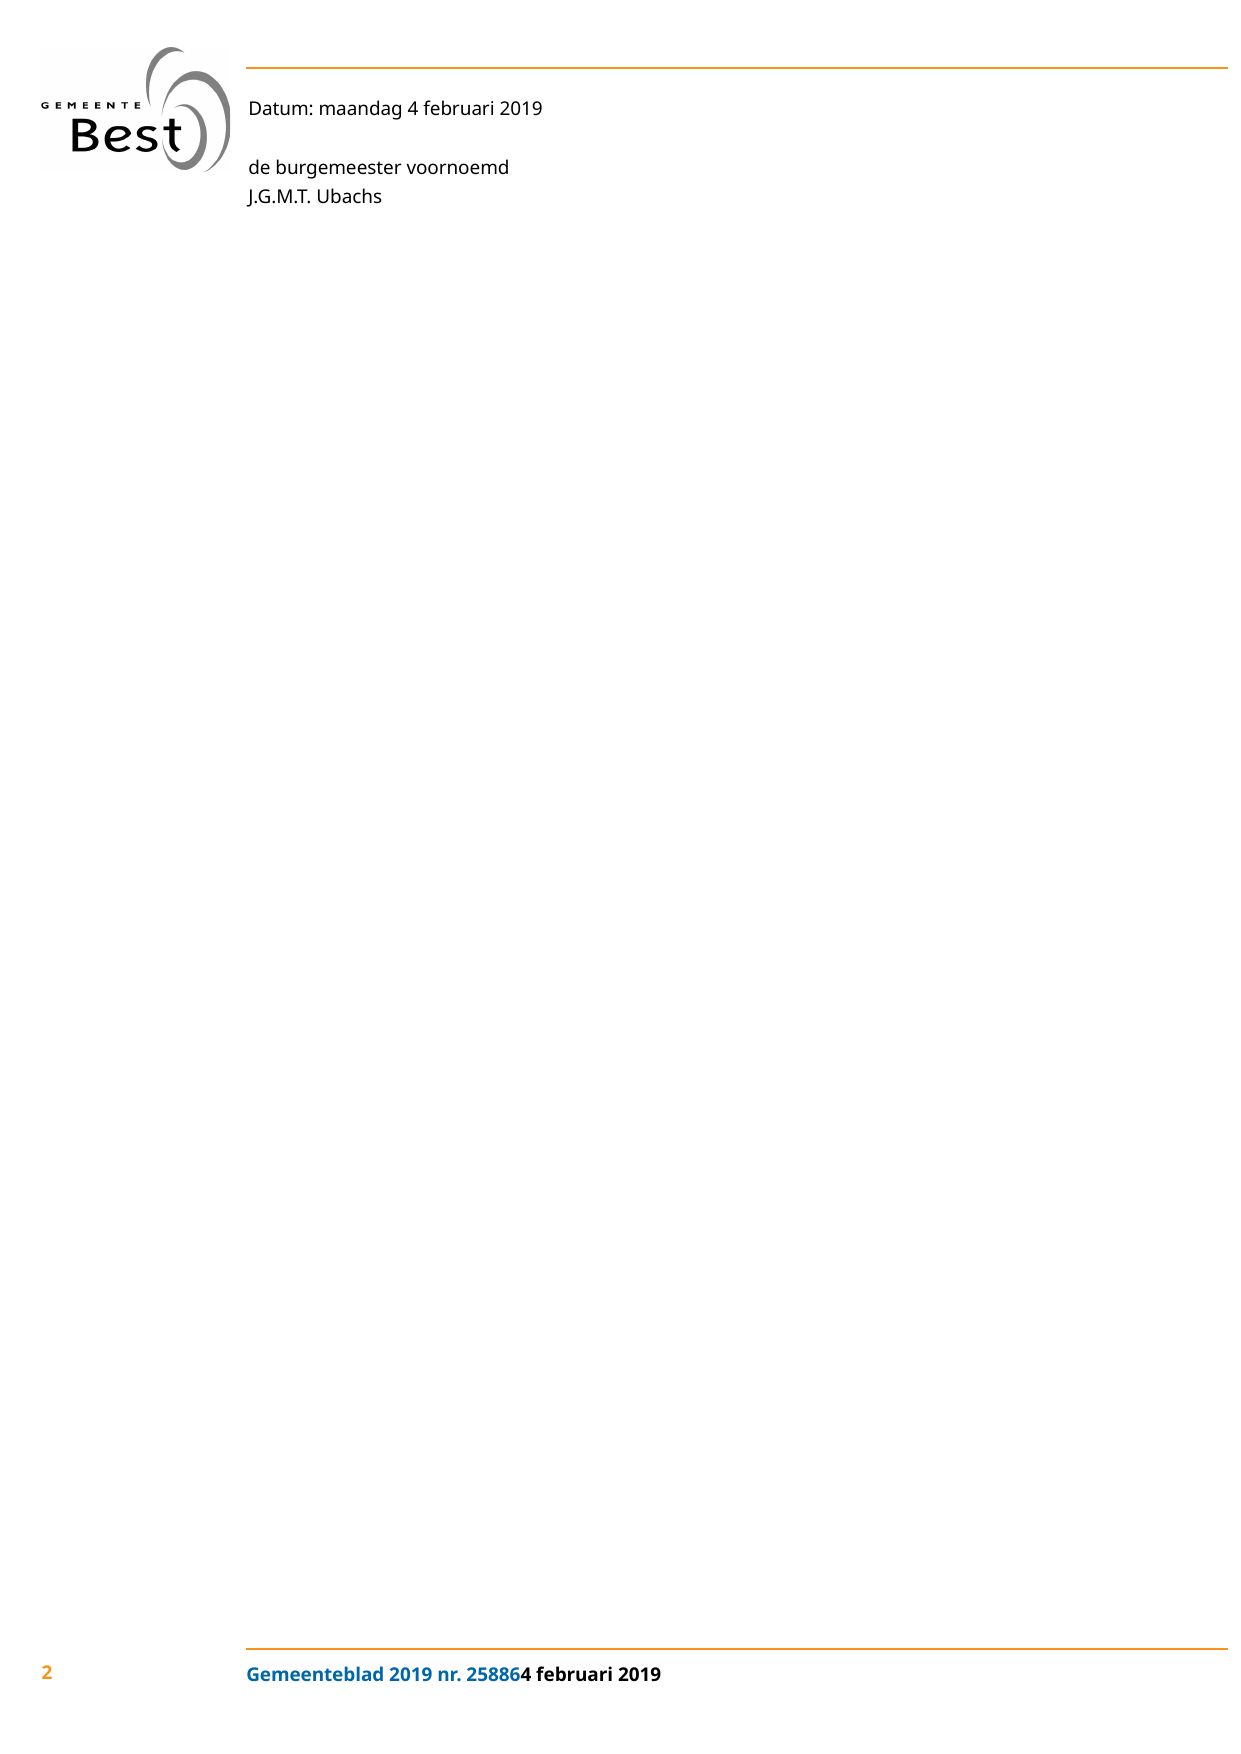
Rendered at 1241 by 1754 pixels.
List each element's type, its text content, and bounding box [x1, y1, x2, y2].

picture [41, 47, 231, 172]
text de burgemeester voornoemd [248, 154, 1152, 180]
text Datum: maandag 4 februari 2019 [248, 95, 1152, 121]
text J.G.M.T. Ubachs [248, 183, 1152, 209]
